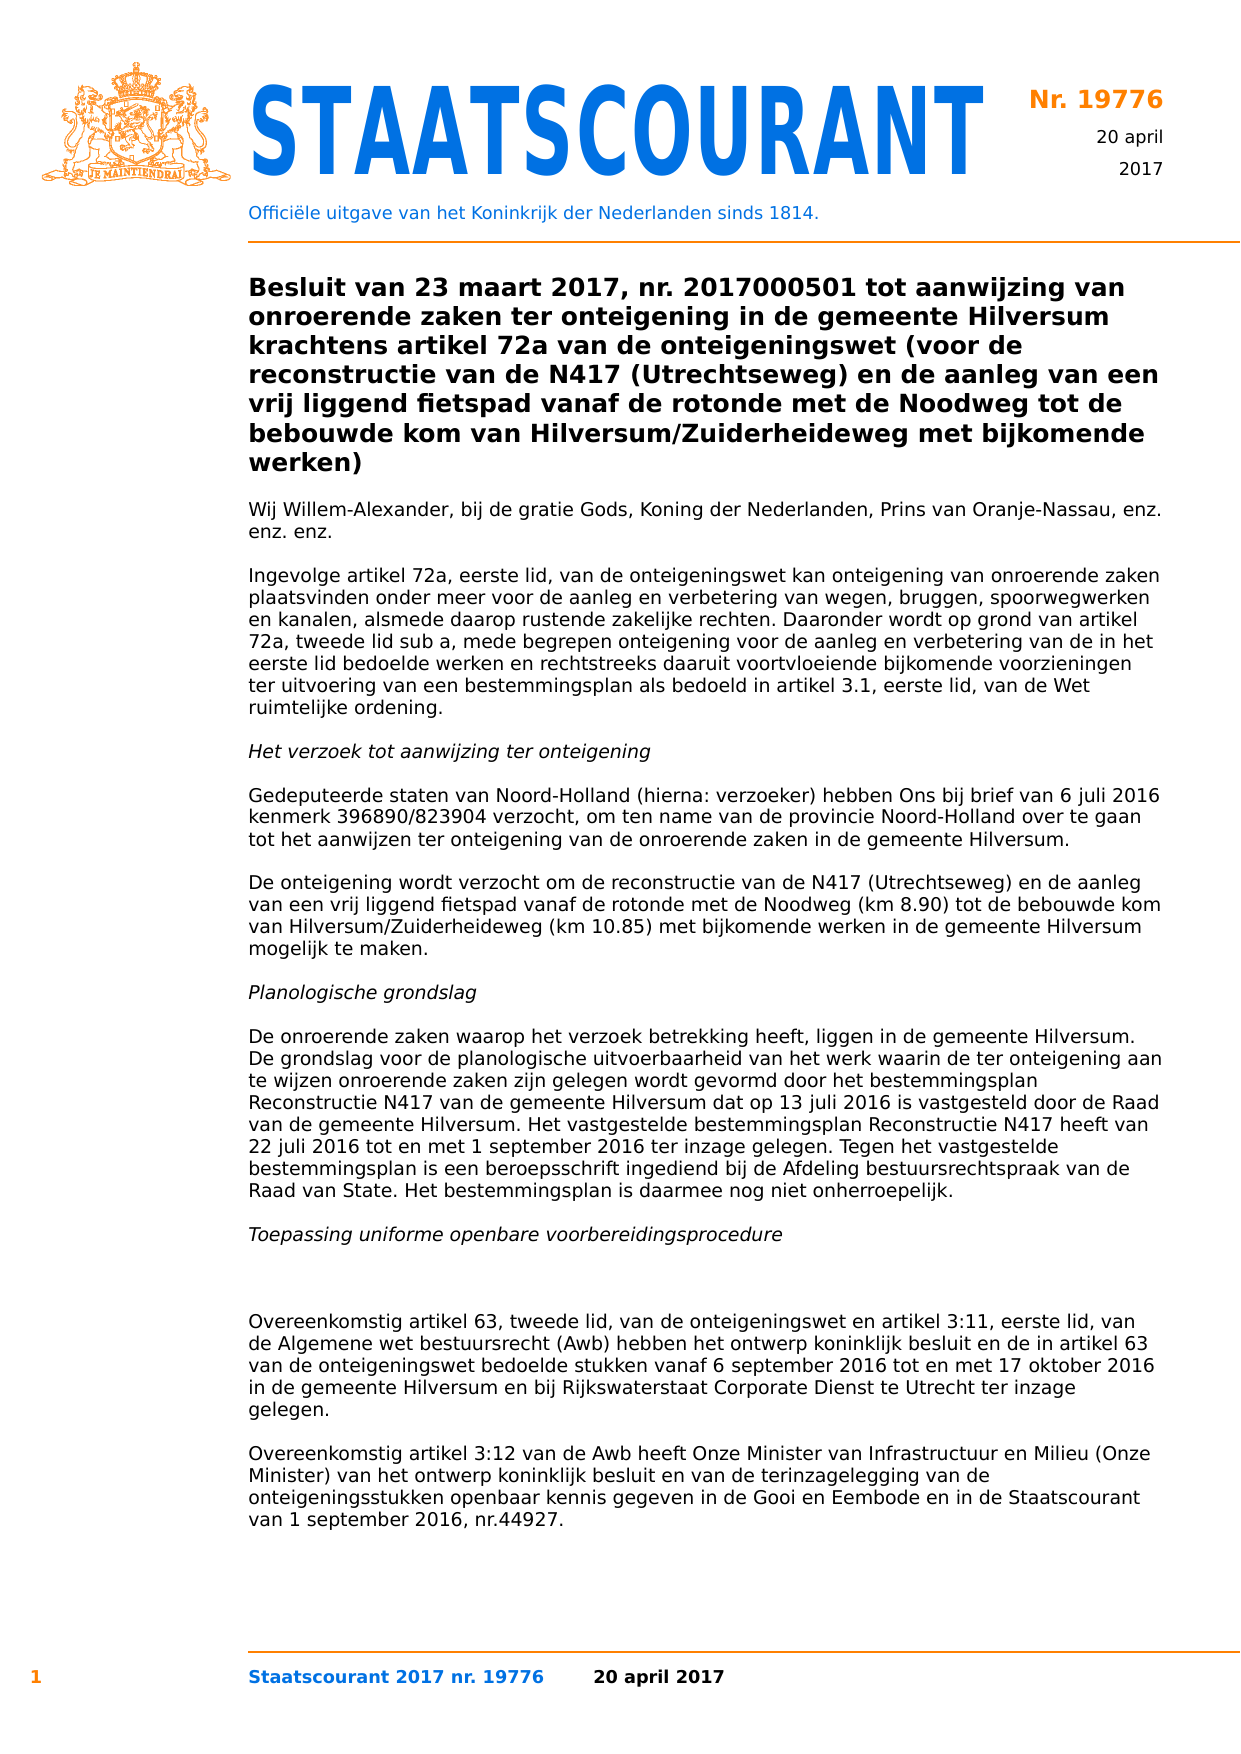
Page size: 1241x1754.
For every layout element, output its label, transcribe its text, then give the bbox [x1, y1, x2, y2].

text Wij Willem-Alexander, bij de gratie Gods, Koning der Nederlanden, Prins van Oranje-Nassau, enz. enz. enz. [248, 499, 1163, 543]
text Ingevolge artikel 72a, eerste lid, van de onteigeningswet kan onteigening van onroerende zaken plaatsvinden onder meer voor de aanleg en verbetering van wegen, bruggen, spoorwegwerken en kanalen, alsmede daarop rustende zakelijke rechten. Daaronder wordt op grond van artikel 72a, tweede lid sub a, mede begrepen onteigening voor de aanleg en verbetering van de in het eerste lid bedoelde werken en rechtstreeks daaruit voortvloeiende bijkomende voorzieningen ter uitvoering van een bestemmingsplan als bedoeld in artikel 3.1, eerste lid, van de Wet ruimtelijke ordening. [248, 565, 1163, 719]
text Overeenkomstig artikel 3:12 van de Awb heeft Onze Minister van Infrastructuur en Milieu (Onze Minister) van het ontwerp koninklijk besluit en van de terinzagelegging van de onteigeningsstukken openbaar kennis gegeven in de Gooi en Eembode en in de Staatscourant van 1 september 2016, nr.44927. [248, 1443, 1163, 1531]
picture [41, 62, 231, 186]
table_header Nr. 19776 [998, 62, 1240, 121]
text Gedeputeerde staten van Noord-Holland (hierna: verzoeker) hebben Ons bij brief van 6 juli 2016 kenmerk 396890/823904 verzocht, om ten name van de provincie Noord-Holland over te gaan tot het aanwijzen ter onteigening van de onroerende zaken in de gemeente Hilversum. [248, 784, 1163, 850]
table_cell Officiële uitgave van het Koninkrijk der Nederlanden sinds 1814. [248, 203, 1240, 241]
table_header STAATSCOURANT [248, 62, 998, 203]
subtitle Het verzoek tot aanwijzing ter onteigening [248, 741, 1163, 763]
table_header [25, 62, 248, 241]
subtitle Toepassing uniforme openbare voorbereidingsprocedure [248, 1224, 1163, 1246]
subtitle Planologische grondslag [248, 982, 1163, 1004]
text Overeenkomstig artikel 63, tweede lid, van de onteigeningswet en artikel 3:11, eerste lid, van de Algemene wet bestuursrecht (Awb) hebben het ontwerp koninklijk besluit en de in artikel 63 van de onteigeningswet bedoelde stukken vanaf 6 september 2016 tot en met 17 oktober 2016 in de gemeente Hilversum en bij Rijkswaterstaat Corporate Dienst te Utrecht ter inzage gelegen. [248, 1311, 1163, 1421]
table_cell 20 april [998, 121, 1240, 153]
table_cell 2017 [998, 153, 1240, 203]
text De onroerende zaken waarop het verzoek betrekking heeft, liggen in de gemeente Hilversum. De grondslag voor de planologische uitvoerbaarheid van het werk waarin de ter onteigening aan te wijzen onroerende zaken zijn gelegen wordt gevormd door het bestemmingsplan Reconstructie N417 van de gemeente Hilversum dat op 13 juli 2016 is vastgesteld door de Raad van de gemeente Hilversum. Het vastgestelde bestemmingsplan Reconstructie N417 heeft van 22 juli 2016 tot en met 1 september 2016 ter inzage gelegen. Tegen het vastgestelde bestemmingsplan is een beroepsschrift ingediend bij de Afdeling bestuursrechtspraak van de Raad van State. Het bestemmingsplan is daarmee nog niet onherroepelijk. [248, 1026, 1163, 1202]
text De onteigening wordt verzocht om de reconstructie van de N417 (Utrechtseweg) en de aanleg van een vrij liggend fietspad vanaf de rotonde met de Noodweg (km 8.90) tot de bebouwde kom van Hilversum/Zuiderheideweg (km 10.85) met bijkomende werken in de gemeente Hilversum mogelijk te maken. [248, 872, 1163, 960]
subtitle Besluit van 23 maart 2017, nr. 2017000501 tot aanwijzing van onroerende zaken ter onteigening in de gemeente Hilversum krachtens artikel 72a van de onteigeningswet (voor de reconstructie van de N417 (Utrechtseweg) en de aanleg van een vrij liggend fietspad vanaf de rotonde met de Noodweg tot de bebouwde kom van Hilversum/Zuiderheideweg met bijkomende werken) [248, 273, 1163, 477]
